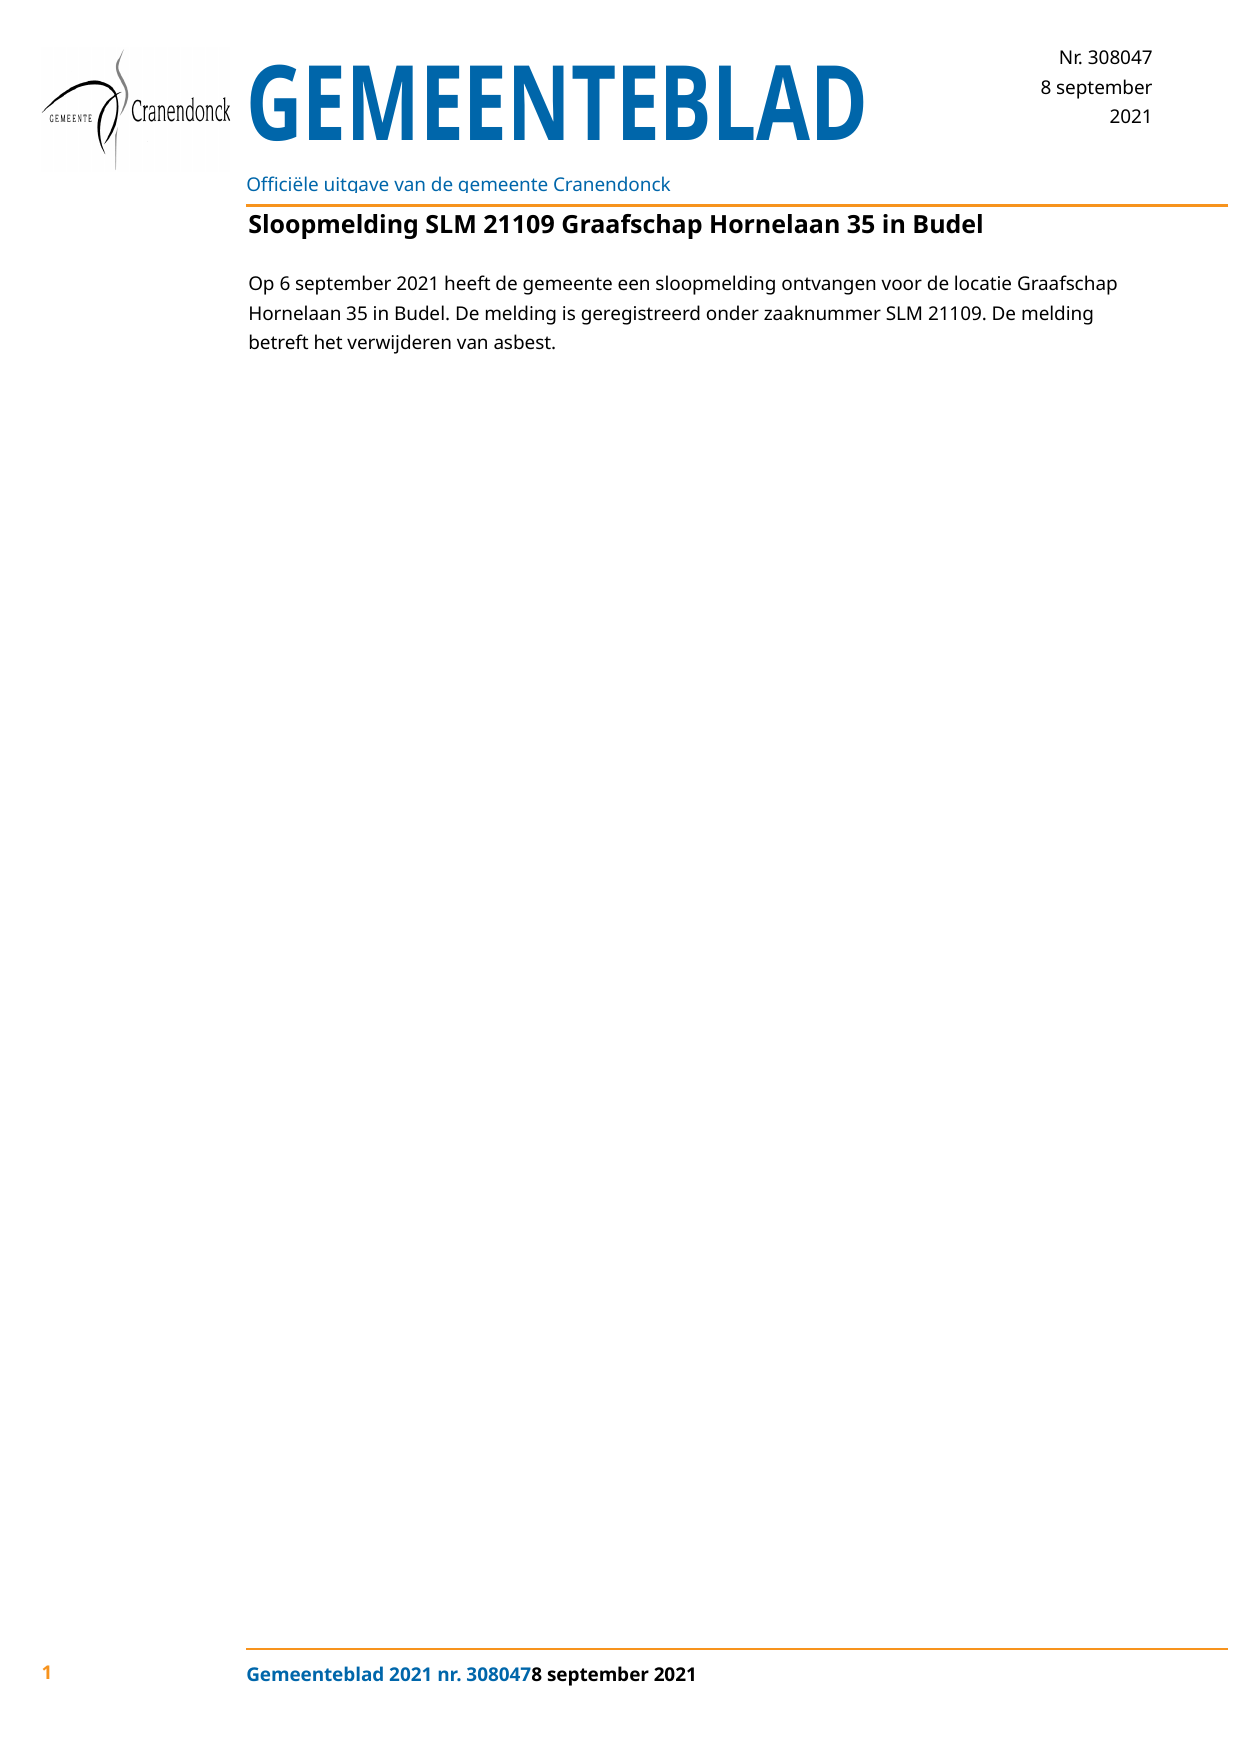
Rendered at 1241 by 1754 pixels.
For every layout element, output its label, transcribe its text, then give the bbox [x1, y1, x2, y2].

picture [41, 47, 231, 172]
text Sloopmelding SLM 21109 Graafschap Hornelaan 35 in Budel [248, 207, 1152, 241]
text Op 6 september 2021 heeft de gemeente een sloopmelding ontvangen voor de locatie Graafschap Hornelaan 35 in Budel. De melding is geregistreerd onder zaaknummer SLM 21109. De melding betreft het verwijderen van asbest. [248, 270, 1152, 355]
